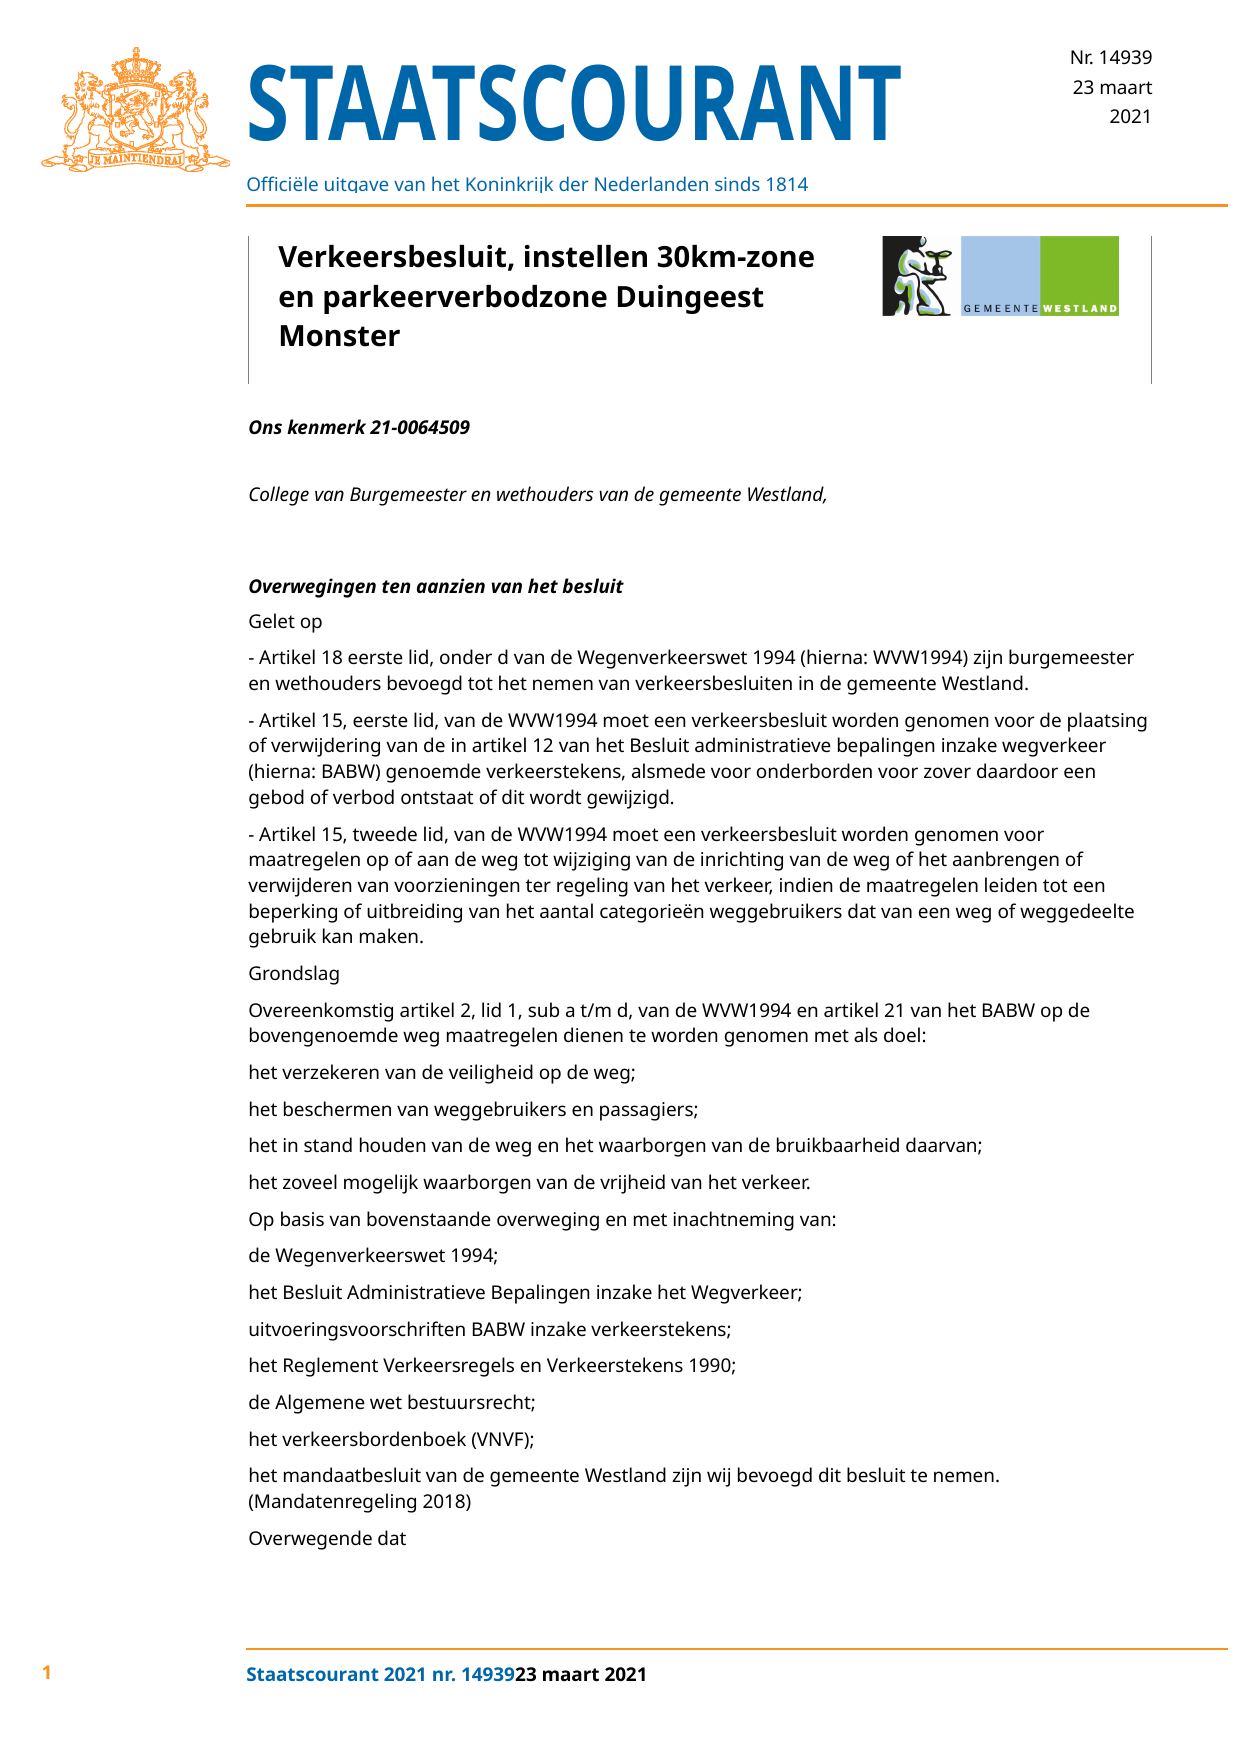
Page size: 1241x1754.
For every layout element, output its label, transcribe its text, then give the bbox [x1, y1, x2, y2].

text het Reglement Verkeersregels en Verkeerstekens 1990; [248, 1353, 1152, 1378]
text het Besluit Administratieve Bepalingen inzake het Wegverkeer; [248, 1279, 1152, 1305]
text Gelet op [248, 608, 1152, 633]
text Overwegende dat [248, 1525, 1152, 1551]
text Overwegingen ten aanzien van het besluit [248, 574, 1152, 599]
text het zoveel mogelijk waarborgen van de vrijheid van het verkeer. [248, 1169, 1152, 1195]
text de Wegenverkeerswet 1994; [248, 1243, 1152, 1268]
text Grondslag [248, 960, 1152, 986]
text de Algemene wet bestuursrecht; [248, 1389, 1152, 1415]
text - Artikel 15, tweede lid, van de WVW1994 moet een verkeersbesluit worden genomen voor maatregelen op of aan de weg tot wijziging van de inrichting van de weg of het aanbrengen of verwijderen van voorzieningen ter regeling van het verkeer, indien de maatregelen leiden tot een beperking of uitbreiding van het aantal categorieën weggebruikers dat van een weg of weggedeelte gebruik kan maken. [248, 821, 1152, 949]
text het verzekeren van de veiligheid op de weg; [248, 1059, 1152, 1085]
text Op basis van bovenstaande overweging en met inachtneming van: [248, 1206, 1152, 1232]
text College van Burgemeester en wethouders van de gemeente Westland, [248, 482, 1152, 507]
text - Artikel 15, eerste lid, van de WVW1994 moet een verkeersbesluit worden genomen voor de plaatsing of verwijdering van de in artikel 12 van het Besluit administratieve bepalingen inzake wegverkeer (hierna: BABW) genoemde verkeerstekens, alsmede voor onderborden voor zover daardoor een gebod of verbod ontstaat of dit wordt gewijzigd. [248, 707, 1152, 810]
picture [882, 236, 1119, 316]
picture [41, 47, 231, 172]
text het mandaatbesluit van de gemeente Westland zijn wij bevoegd dit besluit te nemen. (Mandatenregeling 2018) [248, 1463, 1152, 1514]
text - Artikel 18 eerste lid, onder d van de Wegenverkeerswet 1994 (hierna: WVW1994) zijn burgemeester en wethouders bevoegd tot het nemen van verkeersbesluiten in de gemeente Westland. [248, 644, 1152, 696]
text Overeenkomstig artikel 2, lid 1, sub a t/m d, van de WVW1994 en artikel 21 van het BABW op de bovengenoemde weg maatregelen dienen te worden genomen met als doel: [248, 997, 1152, 1048]
text het beschermen van weggebruikers en passagiers; [248, 1096, 1152, 1122]
text het in stand houden van de weg en het waarborgen van de bruikbaarheid daarvan; [248, 1133, 1152, 1158]
table_header [850, 236, 1151, 384]
text uitvoeringsvoorschriften BABW inzake verkeerstekens; [248, 1316, 1152, 1342]
text het verkeersbordenboek (VNVF); [248, 1426, 1152, 1452]
table_header Verkeersbesluit, instellen 30km-zone en parkeerverbodzone Duingeest Monster [249, 236, 850, 384]
text Ons kenmerk 21-0064509 [248, 414, 1152, 440]
